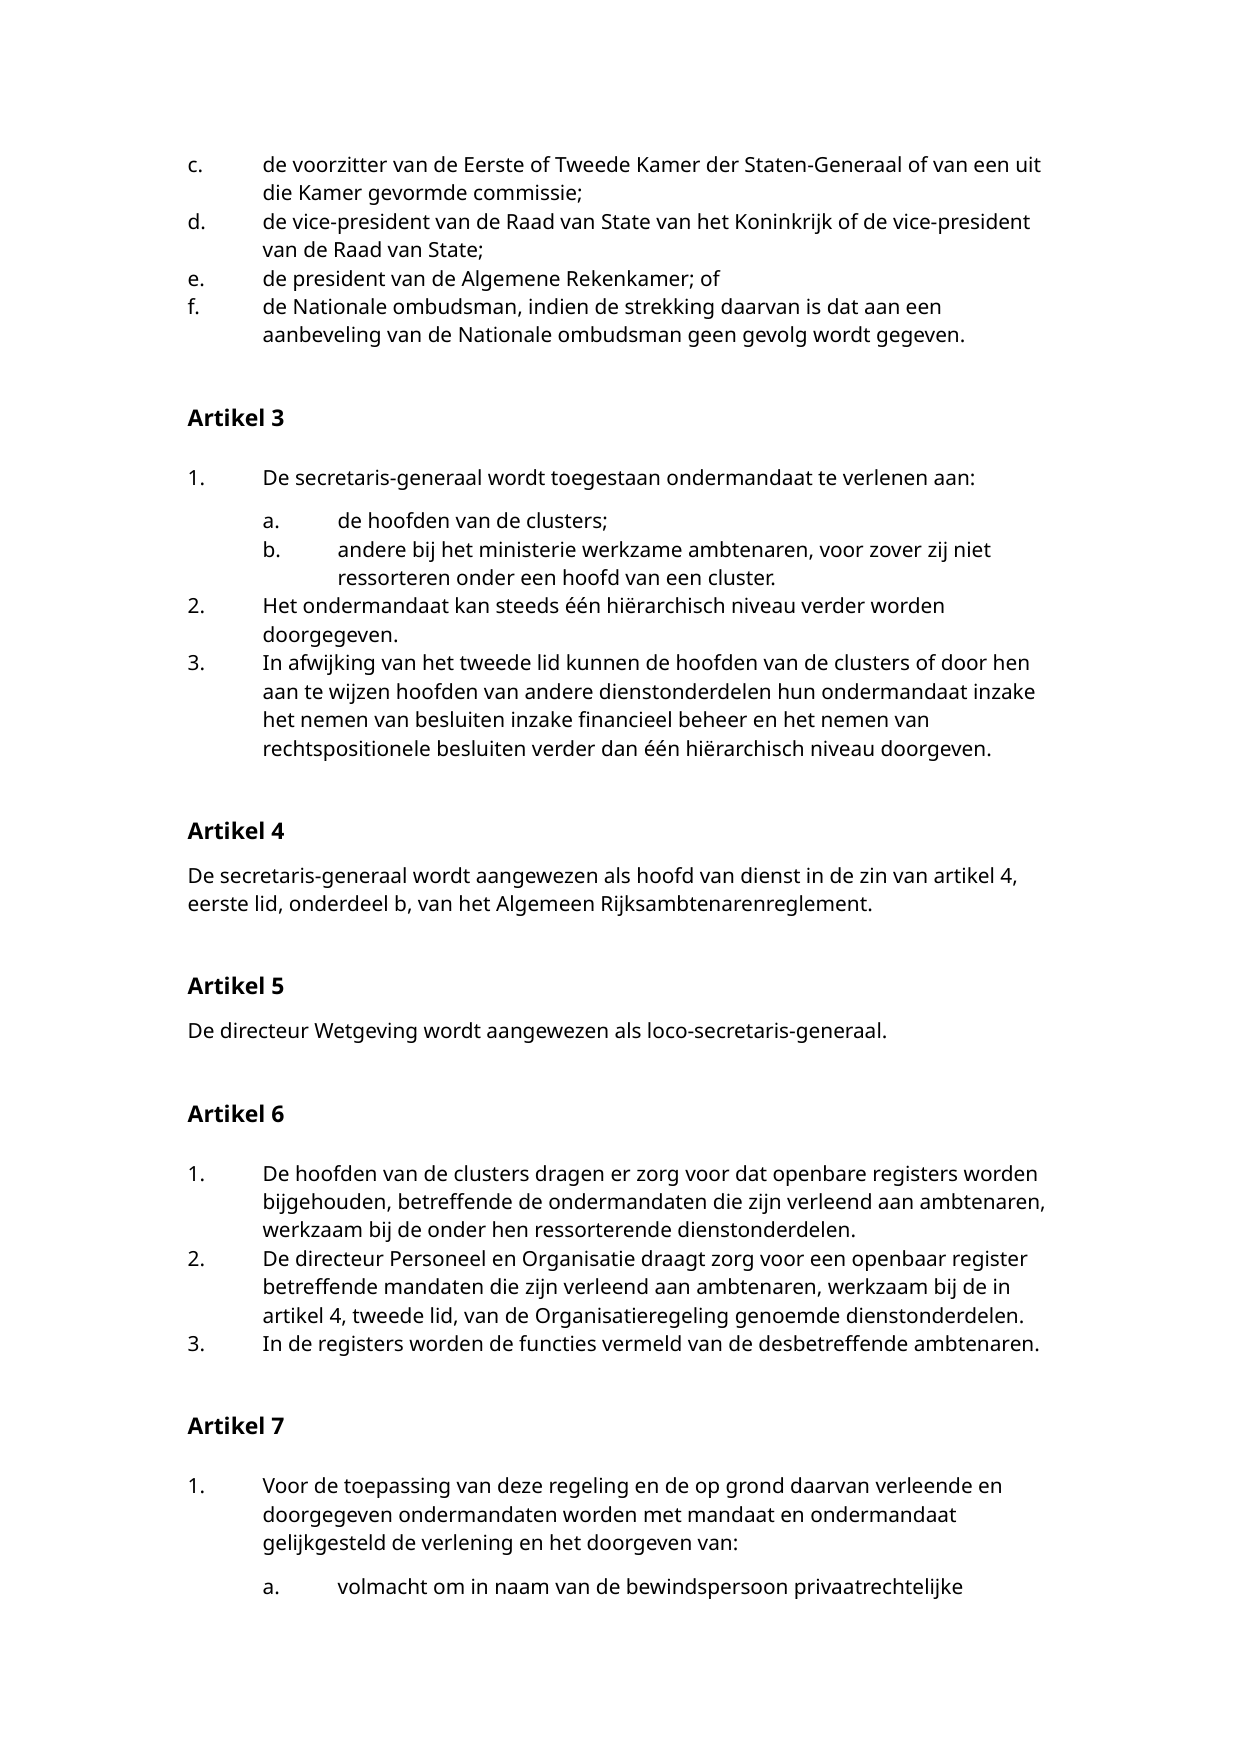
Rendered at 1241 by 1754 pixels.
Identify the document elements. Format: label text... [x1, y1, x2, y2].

list De secretaris-generaal wordt toegestaan ondermandaat te verlenen aan: [187, 463, 1053, 491]
text De secretaris-generaal wordt aangewezen als hoofd van dienst in de zin van artikel 4, eerste lid, onderdeel b, van het Algemeen Rijksambtenarenreglement. [187, 861, 1053, 918]
list Het ondermandaat kan steeds één hiërarchisch niveau verder worden doorgegeven. [187, 592, 1053, 648]
list In afwijking van het tweede lid kunnen de hoofden van de clusters of door hen aan te wijzen hoofden van andere dienstonderdelen hun ondermandaat inzake het nemen van besluiten inzake financieel beheer en het nemen van rechtspositionele besluiten verder dan één hiërarchisch niveau doorgeven. [187, 648, 1053, 762]
list Voor de toepassing van deze regeling en de op grond daarvan verleende en doorgegeven ondermandaten worden met mandaat en ondermandaat gelijkgesteld de verlening en het doorgeven van: [187, 1472, 1053, 1557]
list de vice-president van de Raad van State van het Koninkrijk of de vice-president van de Raad van State; [187, 207, 1053, 264]
list de voorzitter van de Eerste of Tweede Kamer der Staten-Generaal of van een uit die Kamer gevormde commissie; [187, 150, 1053, 207]
list In de registers worden de functies vermeld van de desbetreffende ambtenaren. [187, 1329, 1053, 1358]
list de hoofden van de clusters; [262, 506, 1053, 535]
subtitle Artikel 5 [187, 970, 1053, 1002]
subtitle Artikel 7 [187, 1410, 1053, 1442]
subtitle Artikel 6 [187, 1097, 1053, 1129]
subtitle Artikel 3 [187, 402, 1053, 433]
list de president van de Algemene Rekenkamer; of [187, 264, 1053, 292]
subtitle Artikel 4 [187, 815, 1053, 846]
list de Nationale ombudsman, indien de strekking daarvan is dat aan een aanbeveling van de Nationale ombudsman geen gevolg wordt gegeven. [187, 292, 1053, 349]
list De directeur Personeel en Organisatie draagt zorg voor een openbaar register betreffende mandaten die zijn verleend aan ambtenaren, werkzaam bij de in artikel 4, tweede lid, van de Organisatieregeling genoemde dienstonderdelen. [187, 1244, 1053, 1329]
list De hoofden van de clusters dragen er zorg voor dat openbare registers worden bijgehouden, betreffende de ondermandaten die zijn verleend aan ambtenaren, werkzaam bij de onder hen ressorterende dienstonderdelen. [187, 1159, 1053, 1244]
list volmacht om in naam van de bewindspersoon privaatrechtelijke [262, 1572, 1053, 1600]
list andere bij het ministerie werkzame ambtenaren, voor zover zij niet ressorteren onder een hoofd van een cluster. [262, 535, 1053, 592]
text De directeur Wetgeving wordt aangewezen als loco-secretaris-generaal. [187, 1017, 1053, 1045]
